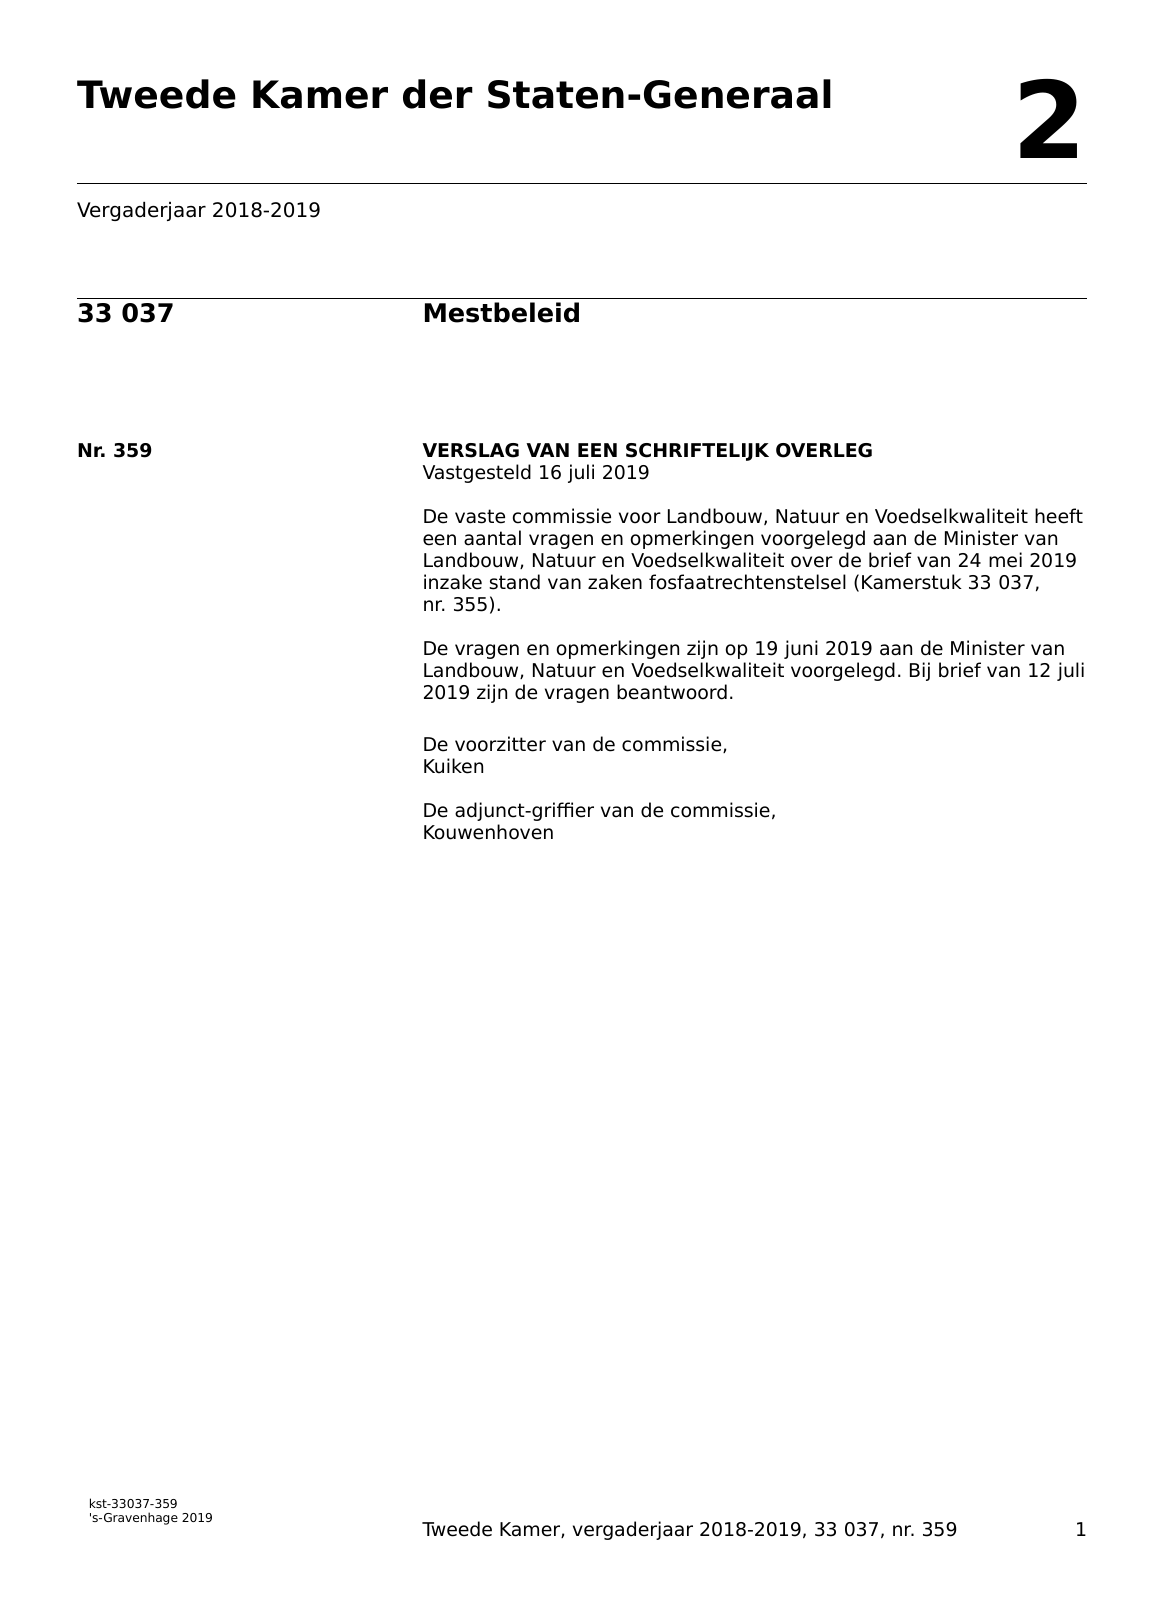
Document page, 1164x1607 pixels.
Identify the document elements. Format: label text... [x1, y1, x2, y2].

text De adjunct-griffier van de commissie, Kouwenhoven [422, 800, 1087, 844]
table_header 2 [886, 59, 1087, 183]
text De vaste commissie voor Landbouw, Natuur en Voedselkwaliteit heeft een aantal vragen en opmerkingen voorgelegd aan de Minister van Landbouw, Natuur en Voedselkwaliteit over de brief van 24 mei 2019 inzake stand van zaken fosfaatrechtenstelsel (Kamerstuk 33 037, nr. 355). [422, 506, 1087, 616]
subtitle 33 037 Mestbeleid [77, 299, 1087, 329]
subtitle Nr. 359 VERSLAG VAN EEN SCHRIFTELIJK OVERLEG [77, 440, 1087, 462]
text Vastgesteld 16 juli 2019 [422, 462, 1087, 484]
text kst-33037-359 [88, 1497, 323, 1511]
table_header Tweede Kamer der Staten-Generaal [77, 59, 886, 183]
text De voorzitter van de commissie, Kuiken [422, 734, 1087, 778]
text De vragen en opmerkingen zijn op 19 juni 2019 aan de Minister van Landbouw, Natuur en Voedselkwaliteit voorgelegd. Bij brief van 12 juli 2019 zijn de vragen beantwoord. [422, 638, 1087, 704]
text 's-Gravenhage 2019 [88, 1511, 323, 1525]
table_cell Vergaderjaar 2018-2019 [77, 184, 1087, 298]
